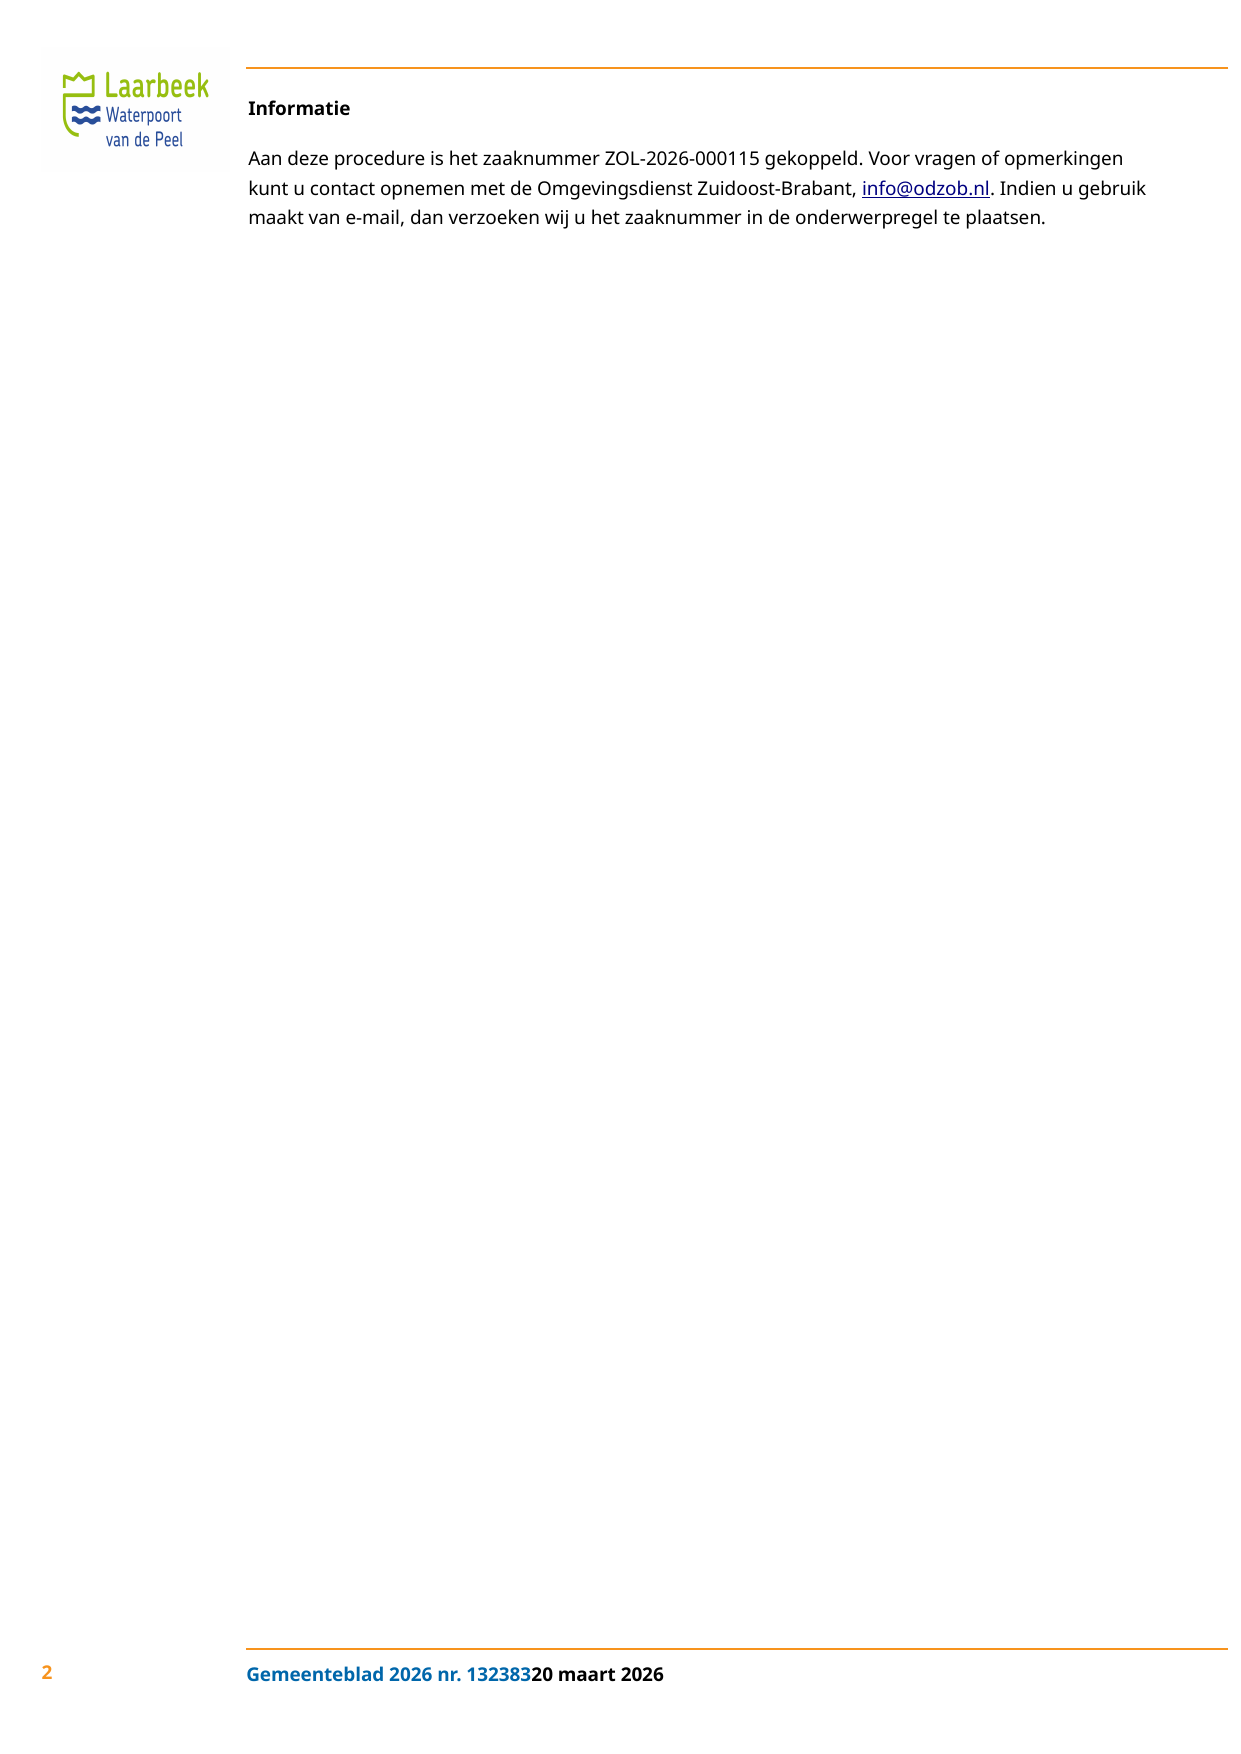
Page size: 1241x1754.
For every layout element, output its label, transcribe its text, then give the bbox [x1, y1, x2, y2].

picture [41, 47, 231, 172]
text Informatie [248, 95, 1152, 121]
text Aan deze procedure is het zaaknummer ZOL-2026-000115 gekoppeld. Voor vragen of opmerkingen kunt u contact opnemen met de Omgevingsdienst Zuidoost-Brabant, info@odzob.nl. Indien u gebruik maakt van e-mail, dan verzoeken wij u het zaaknummer in de onderwerpregel te plaatsen. [248, 145, 1152, 230]
